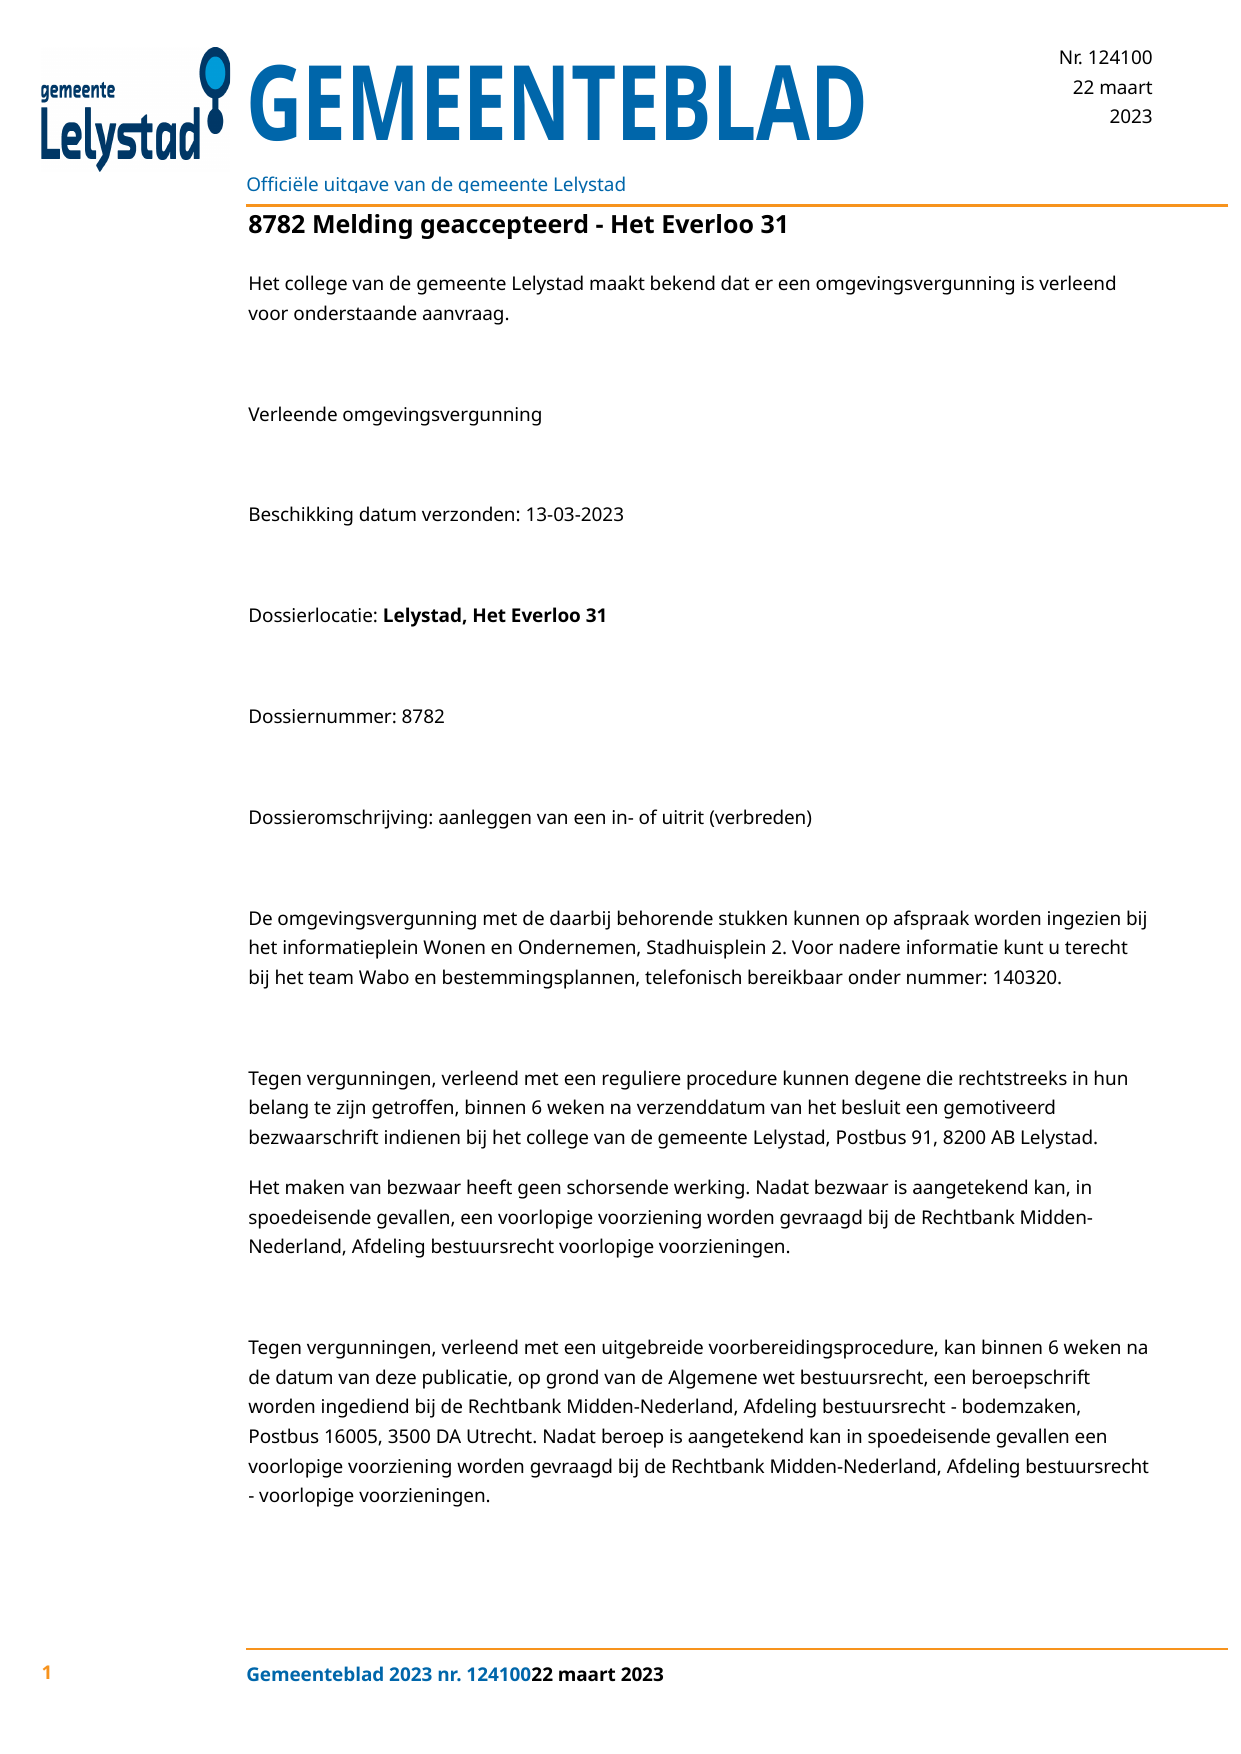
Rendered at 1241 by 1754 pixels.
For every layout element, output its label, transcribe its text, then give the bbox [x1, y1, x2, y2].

text Tegen vergunningen, verleend met een uitgebreide voorbereidingsprocedure, kan binnen 6 weken na de datum van deze publicatie, op grond van de Algemene wet bestuursrecht, een beroepschrift worden ingediend bij de Rechtbank Midden-Nederland, Afdeling bestuursrecht - bodemzaken, Postbus 16005, 3500 DA Utrecht. Nadat beroep is aangetekend kan in spoedeisende gevallen een voorlopige voorziening worden gevraagd bij de Rechtbank Midden-Nederland, Afdeling bestuursrecht - voorlopige voorzieningen. [248, 1334, 1152, 1508]
text Dossieromschrijving: aanleggen van een in- of uitrit (verbreden) [248, 804, 1152, 830]
text Dossierlocatie: Lelystad, Het Everloo 31 [248, 602, 1152, 628]
text 8782 Melding geaccepteerd - Het Everloo 31 [248, 207, 1152, 241]
text Het maken van bezwaar heeft geen schorsende werking. Nadat bezwaar is aangetekend kan, in spoedeisende gevallen, een voorlopige voorziening worden gevraagd bij de Rechtbank Midden-Nederland, Afdeling bestuursrecht voorlopige voorzieningen. [248, 1174, 1152, 1259]
text Verleende omgevingsvergunning [248, 401, 1152, 426]
text Beschikking datum verzonden: 13-03-2023 [248, 502, 1152, 527]
text Dossiernummer: 8782 [248, 703, 1152, 729]
text Het college van de gemeente Lelystad maakt bekend dat er een omgevingsvergunning is verleend voor onderstaande aanvraag. [248, 270, 1152, 326]
text De omgevingsvergunning met de daarbij behorende stukken kunnen op afspraak worden ingezien bij het informatieplein Wonen en Ondernemen, Stadhuisplein 2. Voor nadere informatie kunt u terecht bij het team Wabo en bestemmingsplannen, telefonisch bereikbaar onder nummer: 140320. [248, 905, 1152, 990]
picture [41, 47, 231, 172]
text Tegen vergunningen, verleend met een reguliere procedure kunnen degene die rechtstreeks in hun belang te zijn getroffen, binnen 6 weken na verzenddatum van het besluit een gemotiveerd bezwaarschrift indienen bij het college van de gemeente Lelystad, Postbus 91, 8200 AB Lelystad. [248, 1065, 1152, 1150]
